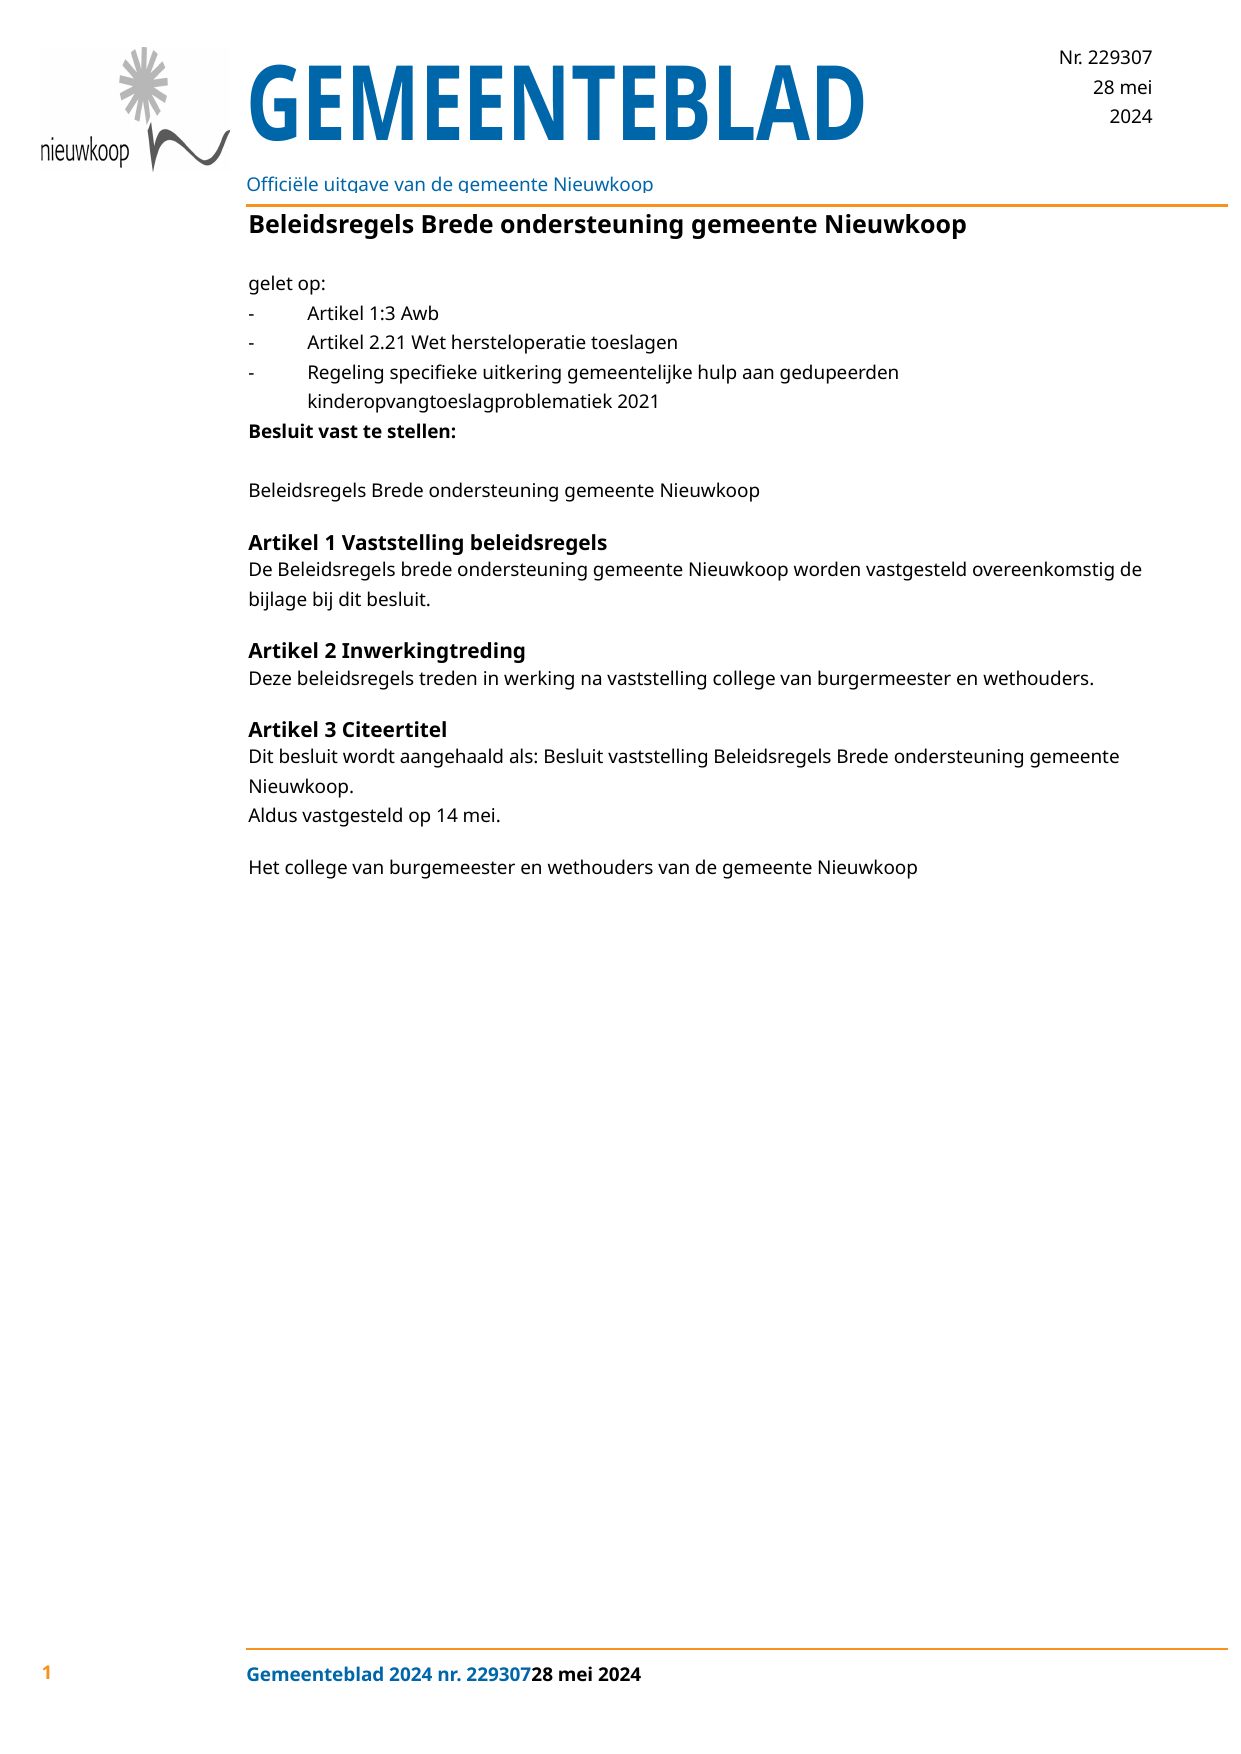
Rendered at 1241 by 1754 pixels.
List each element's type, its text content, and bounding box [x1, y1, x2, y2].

text Besluit vast te stellen: [248, 418, 1152, 444]
list Regeling specifieke uitkering gemeentelijke hulp aan gedupeerden kinderopvangtoeslagproblematiek 2021 [248, 359, 1152, 414]
text Deze beleidsregels treden in werking na vaststelling college van burgermeester en wethouders. [248, 665, 1152, 690]
text Artikel 2 Inwerkingtreding [248, 636, 1152, 665]
text Beleidsregels Brede ondersteuning gemeente Nieuwkoop [248, 477, 1152, 503]
picture [41, 47, 231, 172]
text Het college van burgemeester en wethouders van de gemeente Nieuwkoop [248, 854, 1152, 880]
text De Beleidsregels brede ondersteuning gemeente Nieuwkoop worden vastgesteld overeenkomstig de bijlage bij dit besluit. [248, 556, 1152, 612]
text Beleidsregels Brede ondersteuning gemeente Nieuwkoop [248, 207, 1152, 241]
text Artikel 1 Vaststelling beleidsregels [248, 528, 1152, 556]
text Aldus vastgesteld op 14 mei. [248, 803, 1152, 828]
list Artikel 2.21 Wet hersteloperatie toeslagen [248, 329, 1152, 355]
text Artikel 3 Citeertitel [248, 715, 1152, 743]
text gelet op: [248, 270, 1152, 296]
list Artikel 1:3 Awb [248, 300, 1152, 326]
text Dit besluit wordt aangehaald als: Besluit vaststelling Beleidsregels Brede ondersteuning gemeente Nieuwkoop. [248, 743, 1152, 799]
